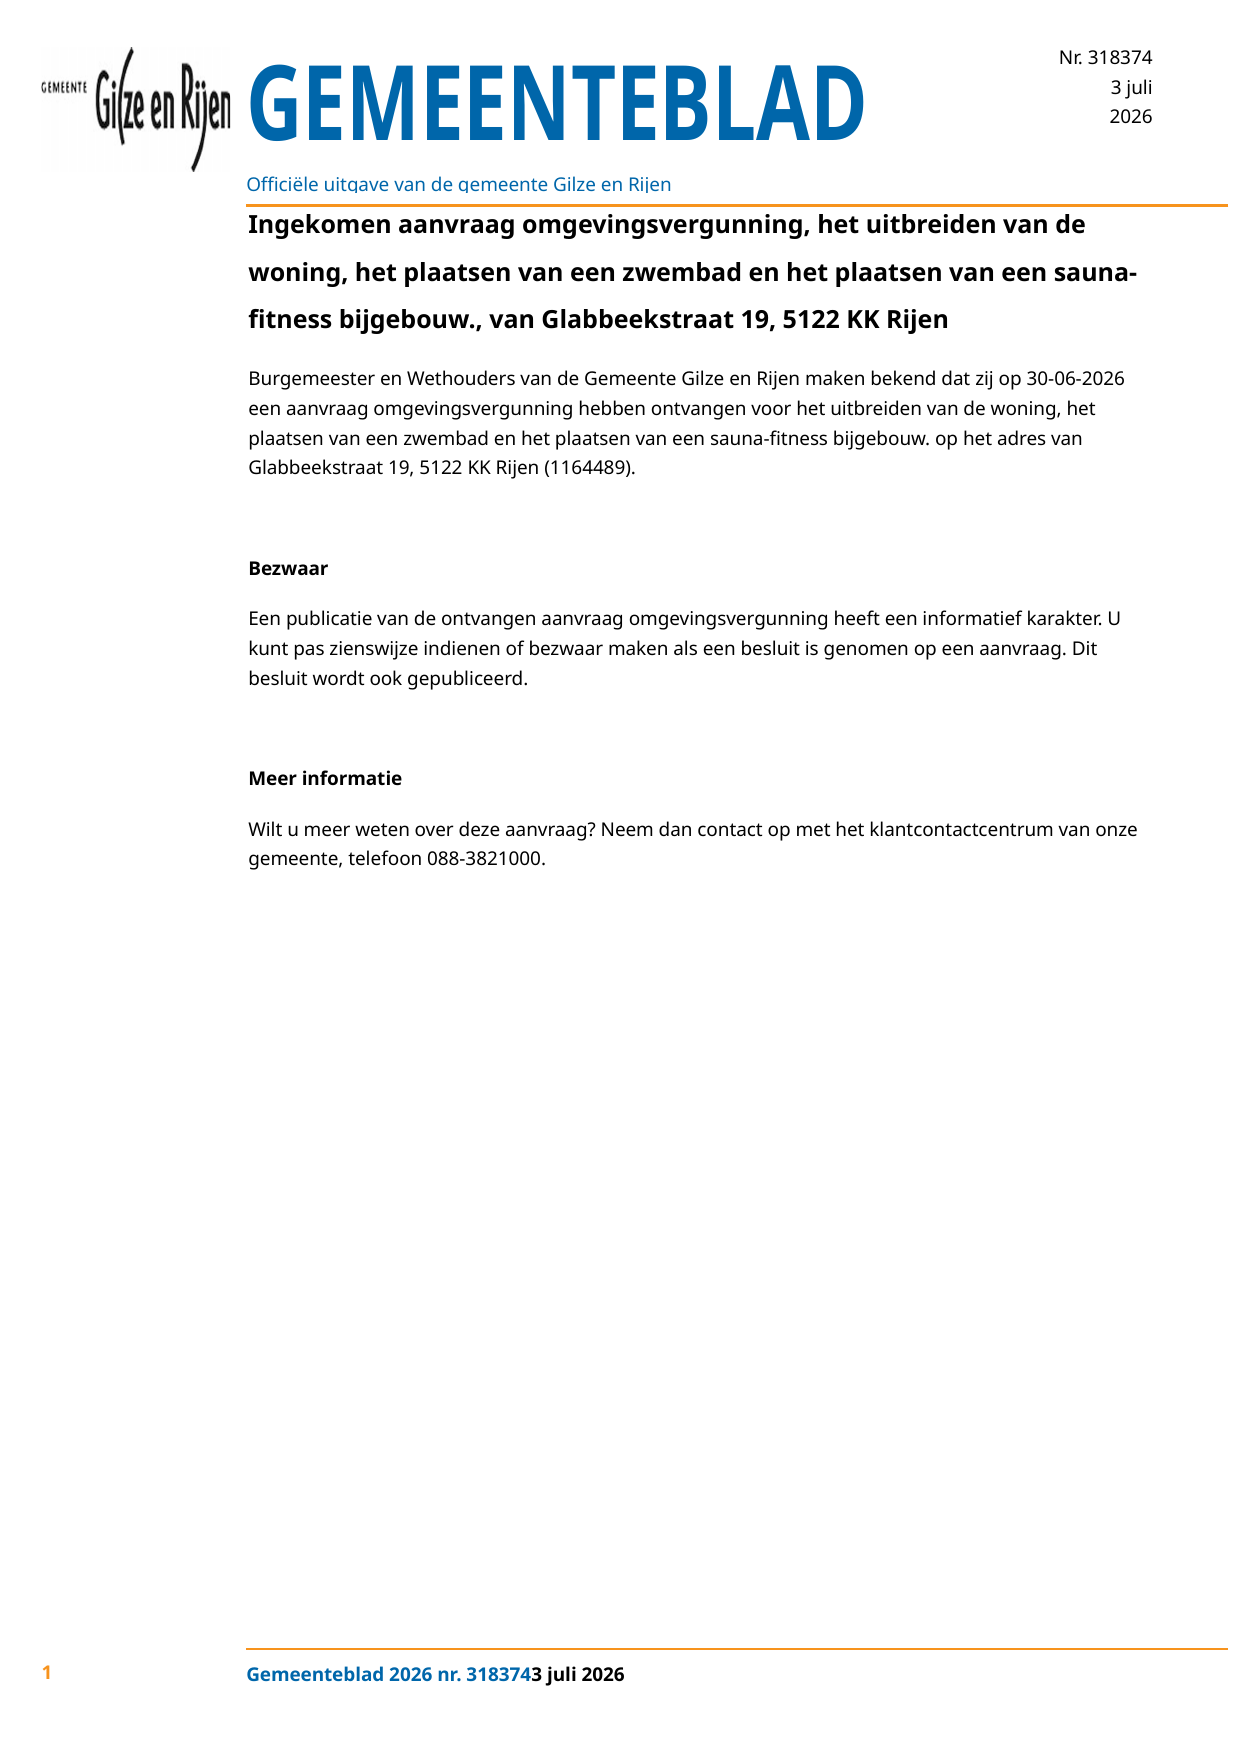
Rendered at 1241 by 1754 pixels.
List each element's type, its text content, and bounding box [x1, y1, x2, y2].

text Wilt u meer weten over deze aanvraag? Neem dan contact op met het klantcontactcentrum van onze gemeente, telefoon 088-3821000. [248, 816, 1152, 871]
picture [41, 47, 231, 172]
text Een publicatie van de ontvangen aanvraag omgevingsvergunning heeft een informatief karakter. U kunt pas zienswijze indienen of bezwaar maken als een besluit is genomen op een aanvraag. Dit besluit wordt ook gepubliceerd. [248, 606, 1152, 690]
text Ingekomen aanvraag omgevingsvergunning, het uitbreiden van de woning, het plaatsen van een zwembad en het plaatsen van een sauna-fitness bijgebouw., van Glabbeekstraat 19, 5122 KK Rijen [248, 207, 1152, 336]
text Burgemeester en Wethouders van de Gemeente Gilze en Rijen maken bekend dat zij op 30-06-2026 een aanvraag omgevingsvergunning hebben ontvangen voor het uitbreiden van de woning, het plaatsen van een zwembad en het plaatsen van een sauna-fitness bijgebouw. op het adres van Glabbeekstraat 19, 5122 KK Rijen (1164489). [248, 366, 1152, 480]
text Meer informatie [248, 766, 1152, 791]
text Bezwaar [248, 555, 1152, 581]
